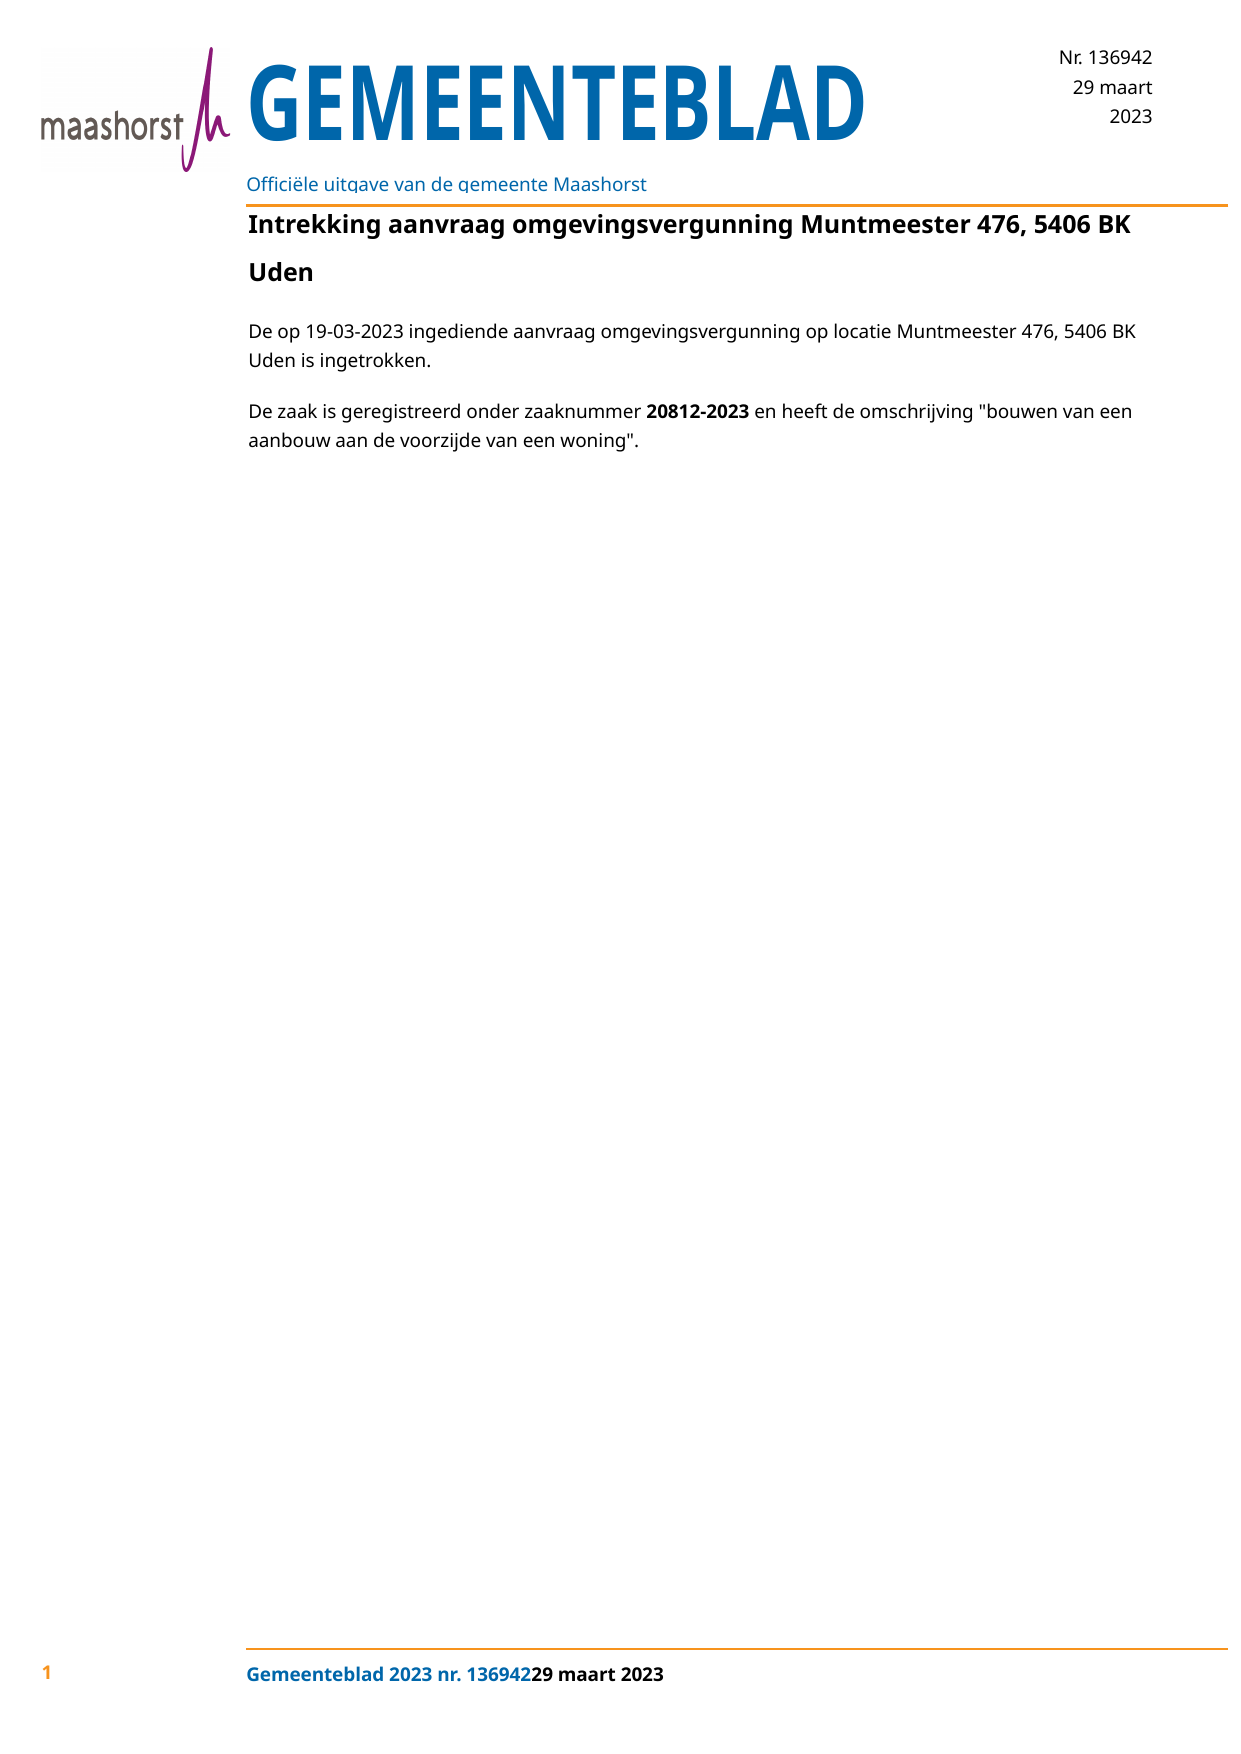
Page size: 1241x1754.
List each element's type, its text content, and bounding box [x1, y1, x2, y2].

picture [41, 47, 231, 172]
text De op 19-03-2023 ingediende aanvraag omgevingsvergunning op locatie Muntmeester 476, 5406 BK Uden is ingetrokken. [248, 318, 1152, 373]
text De zaak is geregistreerd onder zaaknummer 20812-2023 en heeft de omschrijving "bouwen van een aanbouw aan de voorzijde van een woning". [248, 398, 1152, 453]
text Intrekking aanvraag omgevingsvergunning Muntmeester 476, 5406 BK Uden [248, 207, 1152, 288]
